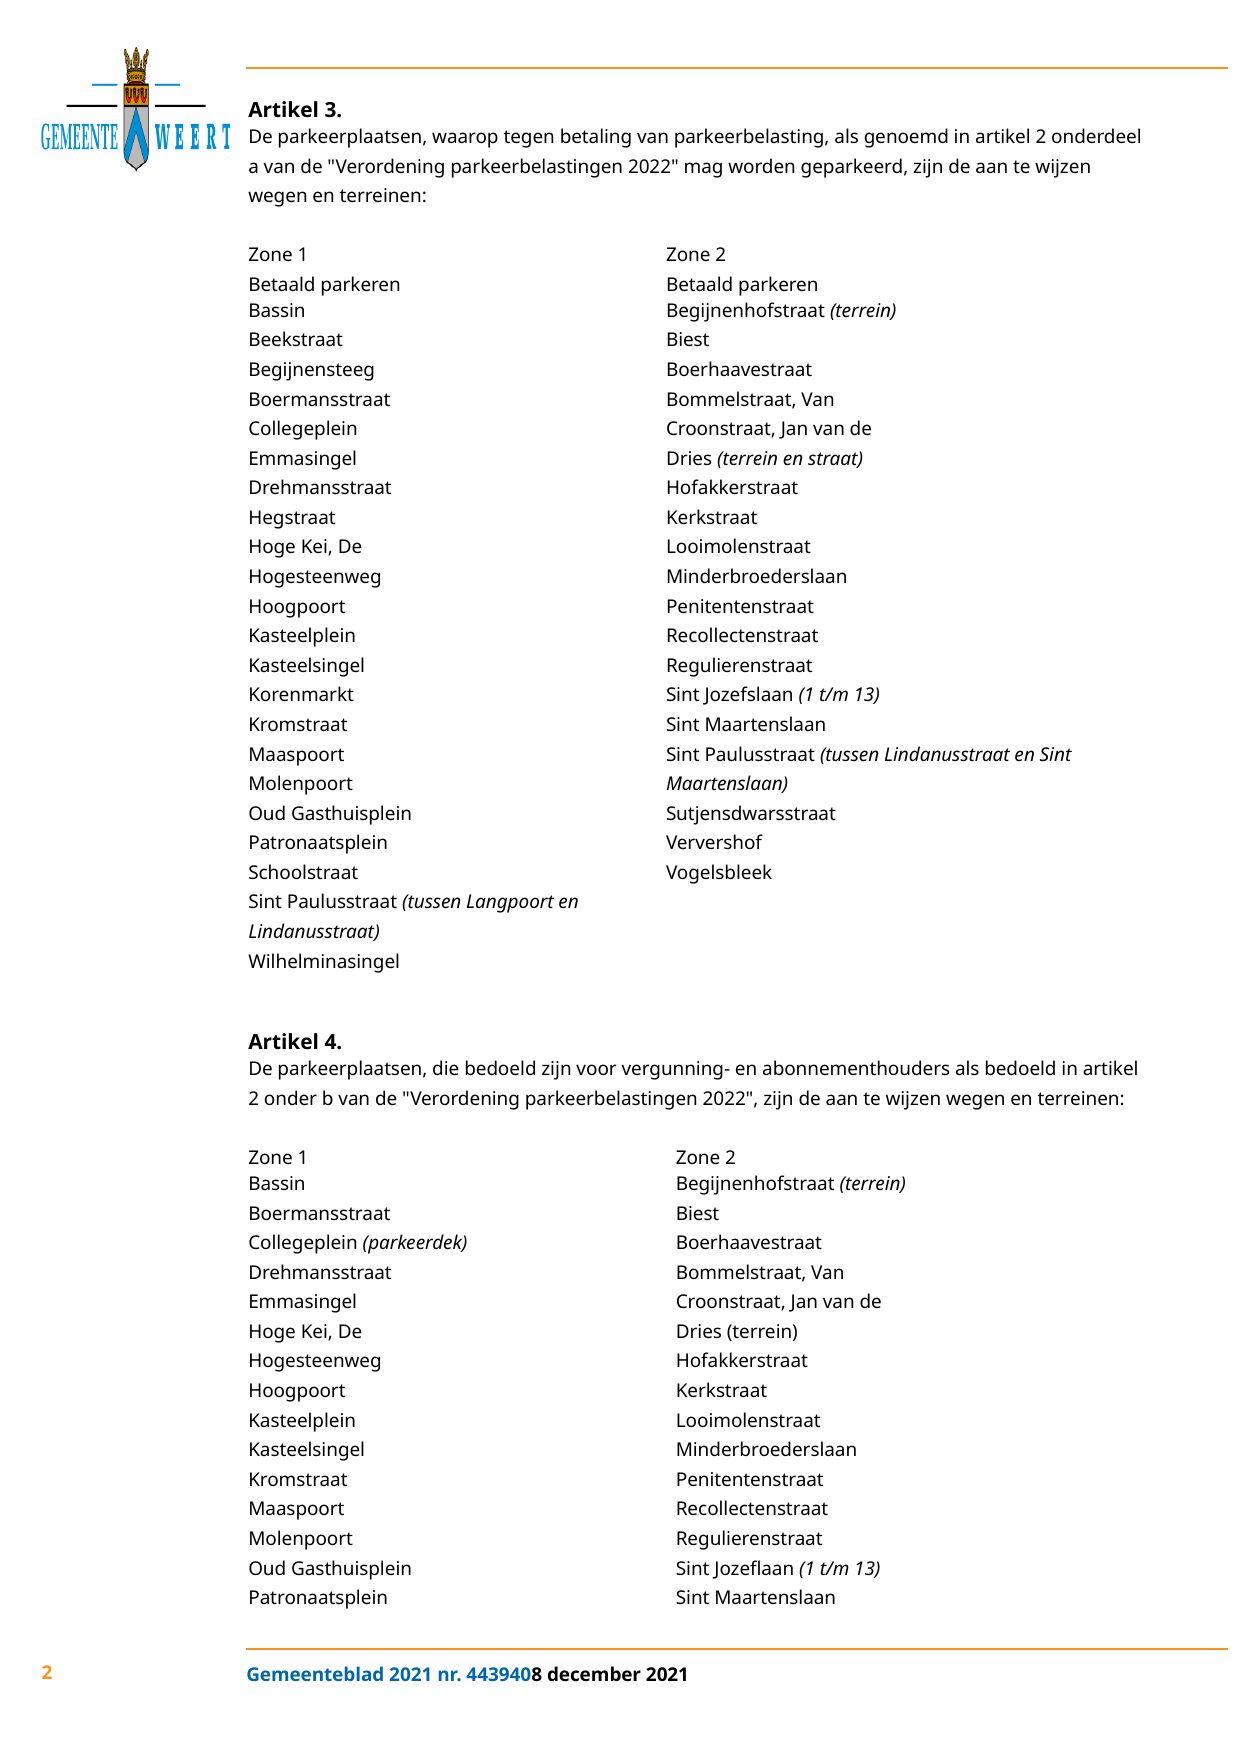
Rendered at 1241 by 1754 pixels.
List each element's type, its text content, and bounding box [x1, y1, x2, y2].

table_cell Bassin Beekstraat Begijnensteeg Boermansstraat Collegeplein Emmasingel Drehmansstraat Hegstraat Hoge Kei, De Hogesteenweg Hoogpoort Kasteelplein Kasteelsingel Korenmarkt Kromstraat Maaspoort Molenpoort Oud Gasthuisplein Patronaatsplein Schoolstraat Sint Paulusstraat (tussen Langpoort en Lindanusstraat) Wilhelminasingel [248, 297, 666, 973]
table_header Zone 2 Betaald parkeren [666, 242, 1152, 297]
text De parkeerplaatsen, waarop tegen betaling van parkeerbelasting, als genoemd in artikel 2 onderdeel a van de "Verordening parkeerbelastingen 2022" mag worden geparkeerd, zijn de aan te wijzen wegen en terreinen: [248, 123, 1152, 208]
text Artikel 3. [248, 95, 1152, 123]
text Artikel 4. [248, 1027, 1152, 1056]
table_header Zone 1 [248, 1145, 676, 1170]
table_header Zone 2 [676, 1145, 1152, 1170]
table_cell Begijnenhofstraat (terrein) Biest Boerhaavestraat Bommelstraat, Van Croonstraat, Jan van de Dries (terrein en straat) Hofakkerstraat Kerkstraat Looimolenstraat Minderbroederslaan Penitentenstraat Recollectenstraat Regulierenstraat Sint Jozefslaan (1 t/m 13) Sint Maartenslaan Sint Paulusstraat (tussen Lindanusstraat en Sint Maartenslaan) Sutjensdwarsstraat Ververshof Vogelsbleek [666, 297, 1152, 973]
picture [41, 47, 231, 172]
table_cell Bassin Boermansstraat Collegeplein (parkeerdek) Drehmansstraat Emmasingel Hoge Kei, De Hogesteenweg Hoogpoort Kasteelplein Kasteelsingel Kromstraat Maaspoort Molenpoort Oud Gasthuisplein Patronaatsplein [248, 1170, 676, 1610]
text De parkeerplaatsen, die bedoeld zijn voor vergunning- en abonnementhouders als bedoeld in artikel 2 onder b van de "Verordening parkeerbelastingen 2022", zijn de aan te wijzen wegen en terreinen: [248, 1056, 1152, 1111]
table_header Zone 1 Betaald parkeren [248, 242, 666, 297]
table_cell Begijnenhofstraat (terrein) Biest Boerhaavestraat Bommelstraat, Van Croonstraat, Jan van de Dries (terrein) Hofakkerstraat Kerkstraat Looimolenstraat Minderbroederslaan Penitentenstraat Recollectenstraat Regulierenstraat Sint Jozeflaan (1 t/m 13) Sint Maartenslaan [676, 1170, 1152, 1610]
